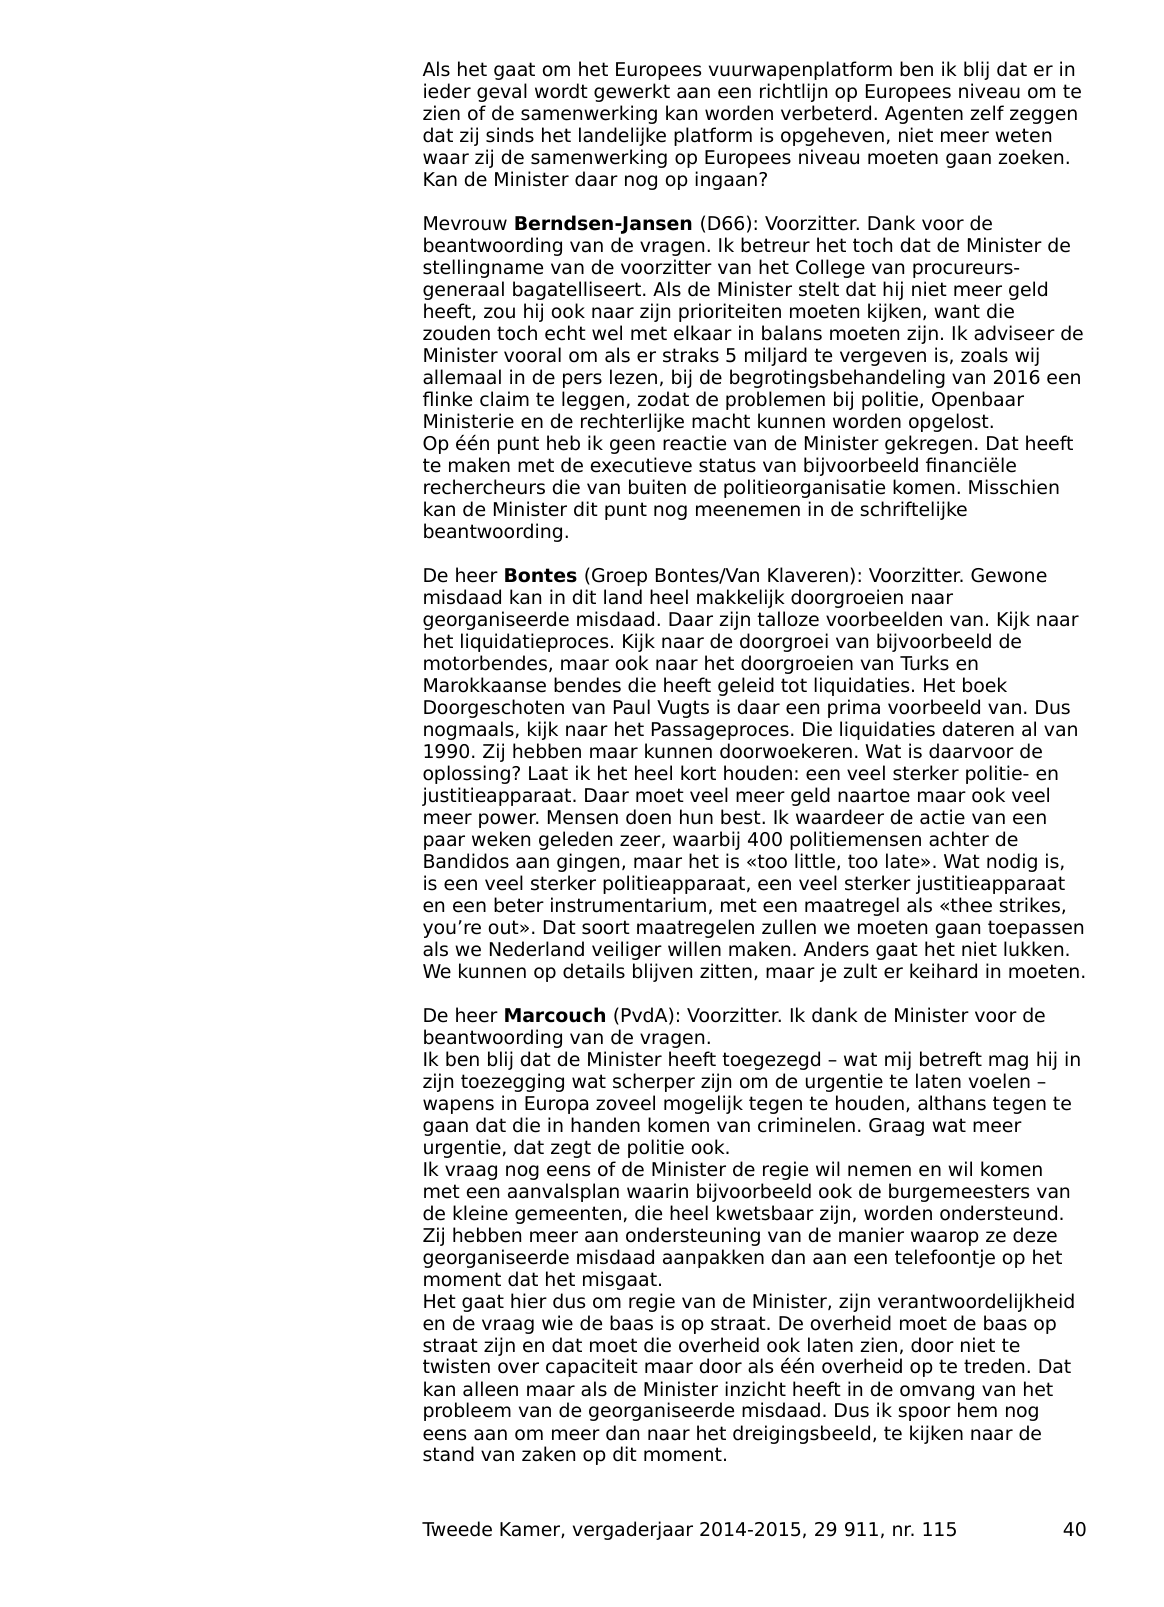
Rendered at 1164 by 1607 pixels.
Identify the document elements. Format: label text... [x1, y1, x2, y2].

text Het gaat hier dus om regie van de Minister, zijn verantwoordelijkheid en de vraag wie de baas is op straat. De overheid moet de baas op straat zijn en dat moet die overheid ook laten zien, door niet te twisten over capaciteit maar door als één overheid op te treden. Dat kan alleen maar als de Minister inzicht heeft in de omvang van het probleem van de georganiseerde misdaad. Dus ik spoor hem nog eens aan om meer dan naar het dreigingsbeeld, te kijken naar de stand van zaken op dit moment. [422, 1291, 1087, 1466]
text Ik ben blij dat de Minister heeft toegezegd – wat mij betreft mag hij in zijn toezegging wat scherper zijn om de urgentie te laten voelen – wapens in Europa zoveel mogelijk tegen te houden, althans tegen te gaan dat die in handen komen van criminelen. Graag wat meer urgentie, dat zegt de politie ook. [422, 1049, 1087, 1159]
text De heer Marcouch (PvdA): Voorzitter. Ik dank de Minister voor de beantwoording van de vragen. [422, 1005, 1087, 1049]
text Ik vraag nog eens of de Minister de regie wil nemen en wil komen met een aanvalsplan waarin bijvoorbeeld ook de burgemeesters van de kleine gemeenten, die heel kwetsbaar zijn, worden ondersteund. Zij hebben meer aan ondersteuning van de manier waarop ze deze georganiseerde misdaad aanpakken dan aan een telefoontje op het moment dat het misgaat. [422, 1159, 1087, 1291]
text Mevrouw Berndsen-Jansen (D66): Voorzitter. Dank voor de beantwoording van de vragen. Ik betreur het toch dat de Minister de stellingname van de voorzitter van het College van procureurs-generaal bagatelliseert. Als de Minister stelt dat hij niet meer geld heeft, zou hij ook naar zijn prioriteiten moeten kijken, want die zouden toch echt wel met elkaar in balans moeten zijn. Ik adviseer de Minister vooral om als er straks 5 miljard te vergeven is, zoals wij allemaal in de pers lezen, bij de begrotingsbehandeling van 2016 een flinke claim te leggen, zodat de problemen bij politie, Openbaar Ministerie en de rechterlijke macht kunnen worden opgelost. [422, 213, 1087, 433]
text De heer Bontes (Groep Bontes/Van Klaveren): Voorzitter. Gewone misdaad kan in dit land heel makkelijk doorgroeien naar georganiseerde misdaad. Daar zijn talloze voorbeelden van. Kijk naar het liquidatieproces. Kijk naar de doorgroei van bijvoorbeeld de motorbendes, maar ook naar het doorgroeien van Turks en Marokkaanse bendes die heeft geleid tot liquidaties. Het boek Doorgeschoten van Paul Vugts is daar een prima voorbeeld van. Dus nogmaals, kijk naar het Passageproces. Die liquidaties dateren al van 1990. Zij hebben maar kunnen doorwoekeren. Wat is daarvoor de oplossing? Laat ik het heel kort houden: een veel sterker politie- en justitieapparaat. Daar moet veel meer geld naartoe maar ook veel meer power. Mensen doen hun best. Ik waardeer de actie van een paar weken geleden zeer, waarbij 400 politiemensen achter de Bandidos aan gingen, maar het is «too little, too late». Wat nodig is, is een veel sterker politieapparaat, een veel sterker justitieapparaat en een beter instrumentarium, met een maatregel als «thee strikes, you’re out». Dat soort maatregelen zullen we moeten gaan toepassen als we Nederland veiliger willen maken. Anders gaat het niet lukken. We kunnen op details blijven zitten, maar je zult er keihard in moeten. [422, 565, 1087, 983]
text Als het gaat om het Europees vuurwapenplatform ben ik blij dat er in ieder geval wordt gewerkt aan een richtlijn op Europees niveau om te zien of de samenwerking kan worden verbeterd. Agenten zelf zeggen dat zij sinds het landelijke platform is opgeheven, niet meer weten waar zij de samenwerking op Europees niveau moeten gaan zoeken. Kan de Minister daar nog op ingaan? [422, 59, 1087, 191]
text Op één punt heb ik geen reactie van de Minister gekregen. Dat heeft te maken met de executieve status van bijvoorbeeld financiële rechercheurs die van buiten de politieorganisatie komen. Misschien kan de Minister dit punt nog meenemen in de schriftelijke beantwoording. [422, 433, 1087, 543]
